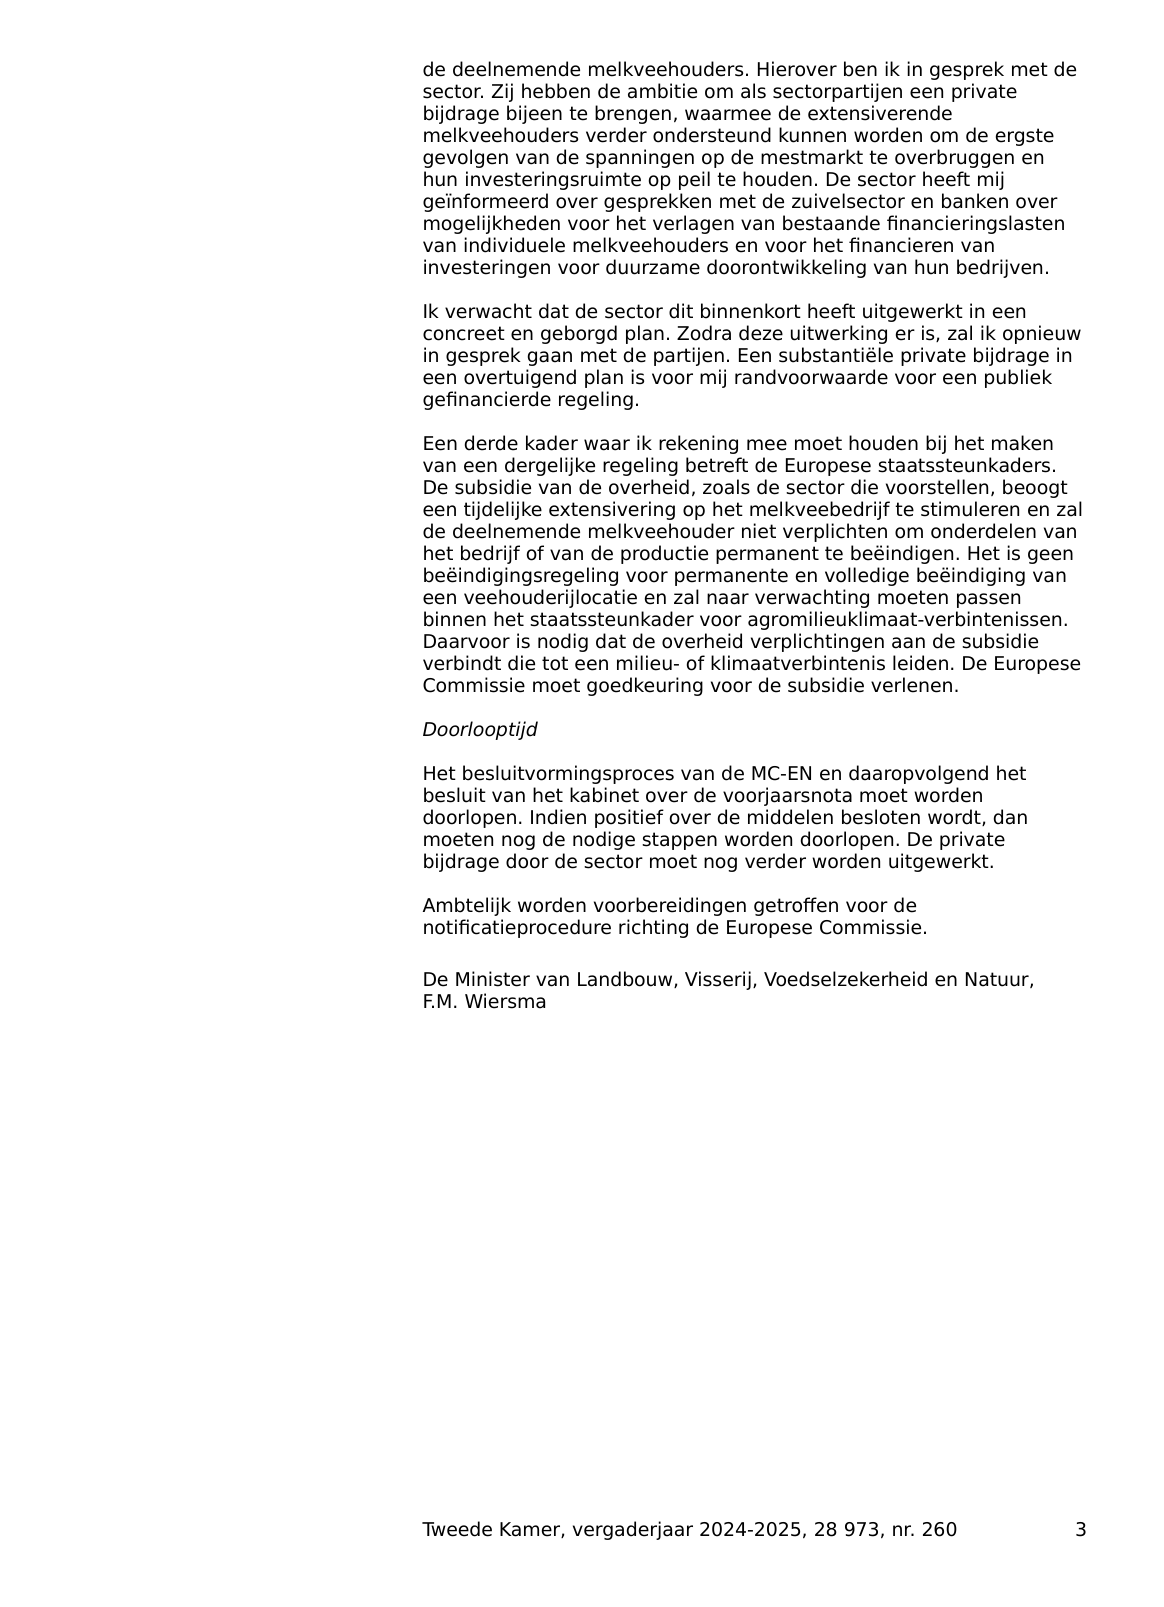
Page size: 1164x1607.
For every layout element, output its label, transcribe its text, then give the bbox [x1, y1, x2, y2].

text De Minister van Landbouw, Visserij, Voedselzekerheid en Natuur, F.M. Wiersma [422, 969, 1087, 1013]
text de deelnemende melkveehouders. Hierover ben ik in gesprek met de sector. Zij hebben de ambitie om als sectorpartijen een private bijdrage bijeen te brengen, waarmee de extensiverende melkveehouders verder ondersteund kunnen worden om de ergste gevolgen van de spanningen op de mestmarkt te overbruggen en hun investeringsruimte op peil te houden. De sector heeft mij geïnformeerd over gesprekken met de zuivelsector en banken over mogelijkheden voor het verlagen van bestaande financieringslasten van individuele melkveehouders en voor het financieren van investeringen voor duurzame doorontwikkeling van hun bedrijven. [422, 59, 1087, 279]
text Het besluitvormingsproces van de MC-EN en daaropvolgend het besluit van het kabinet over de voorjaarsnota moet worden doorlopen. Indien positief over de middelen besloten wordt, dan moeten nog de nodige stappen worden doorlopen. De private bijdrage door de sector moet nog verder worden uitgewerkt. [422, 763, 1087, 873]
text Een derde kader waar ik rekening mee moet houden bij het maken van een dergelijke regeling betreft de Europese staatssteunkaders. De subsidie van de overheid, zoals de sector die voorstellen, beoogt een tijdelijke extensivering op het melkveebedrijf te stimuleren en zal de deelnemende melkveehouder niet verplichten om onderdelen van het bedrijf of van de productie permanent te beëindigen. Het is geen beëindigingsregeling voor permanente en volledige beëindiging van een veehouderijlocatie en zal naar verwachting moeten passen binnen het staatssteunkader voor agromilieuklimaat-verbintenissen. Daarvoor is nodig dat de overheid verplichtingen aan de subsidie verbindt die tot een milieu- of klimaatverbintenis leiden. De Europese Commissie moet goedkeuring voor de subsidie verlenen. [422, 433, 1087, 697]
text Ambtelijk worden voorbereidingen getroffen voor de notificatieprocedure richting de Europese Commissie. [422, 895, 1087, 939]
text Ik verwacht dat de sector dit binnenkort heeft uitgewerkt in een concreet en geborgd plan. Zodra deze uitwerking er is, zal ik opnieuw in gesprek gaan met de partijen. Een substantiële private bijdrage in een overtuigend plan is voor mij randvoorwaarde voor een publiek gefinancierde regeling. [422, 301, 1087, 411]
subtitle Doorlooptijd [422, 719, 1087, 741]
